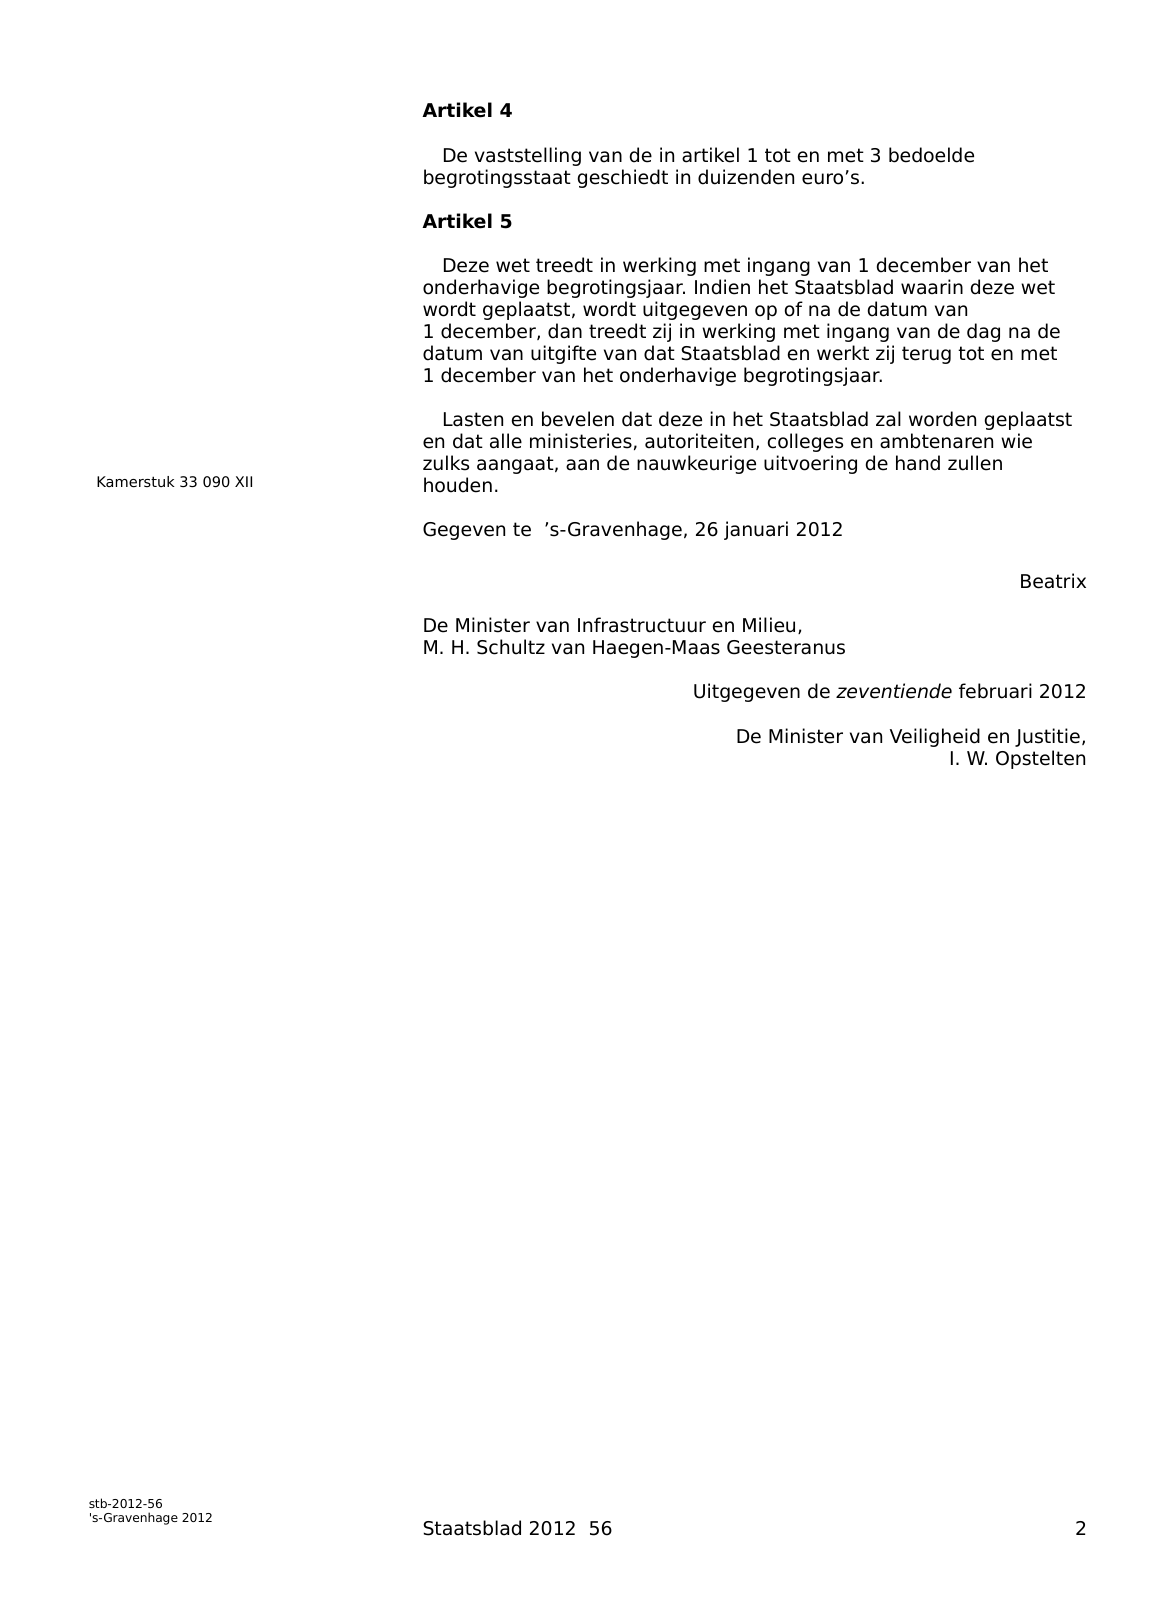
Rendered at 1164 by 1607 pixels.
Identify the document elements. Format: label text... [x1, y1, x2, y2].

text Deze wet treedt in werking met ingang van 1 december van het onderhavige begrotingsjaar. Indien het Staatsblad waarin deze wet wordt geplaatst, wordt uitgegeven op of na de datum van 1 december, dan treedt zij in werking met ingang van de dag na de datum van uitgifte van dat Staatsblad en werkt zij terug tot en met 1 december van het onderhavige begrotingsjaar. [422, 255, 1087, 387]
subtitle Artikel 4 [422, 100, 1087, 122]
text stb-2012-56 [88, 1497, 323, 1511]
text De vaststelling van de in artikel 1 tot en met 3 bedoelde begrotingsstaat geschiedt in duizenden euro’s. [422, 144, 1087, 188]
text Lasten en bevelen dat deze in het Staatsblad zal worden geplaatst en dat alle ministeries, autoriteiten, colleges en ambtenaren wie zulks aangaat, aan de nauwkeurige uitvoering de hand zullen houden. [422, 409, 1087, 497]
text Kamerstuk 33 090 XII [77, 474, 396, 491]
text Beatrix [422, 571, 1087, 593]
text De Minister van Veiligheid en Justitie, I. W. Opstelten [422, 726, 1087, 769]
text Uitgegeven de zeventiende februari 2012 [422, 681, 1087, 703]
text 's-Gravenhage 2012 [88, 1511, 323, 1525]
text De Minister van Infrastructuur en Milieu, M. H. Schultz van Haegen-Maas Geesteranus [422, 615, 1087, 659]
subtitle Artikel 5 [422, 211, 1087, 233]
text Gegeven te ’s-Gravenhage, 26 januari 2012 [422, 519, 1087, 541]
